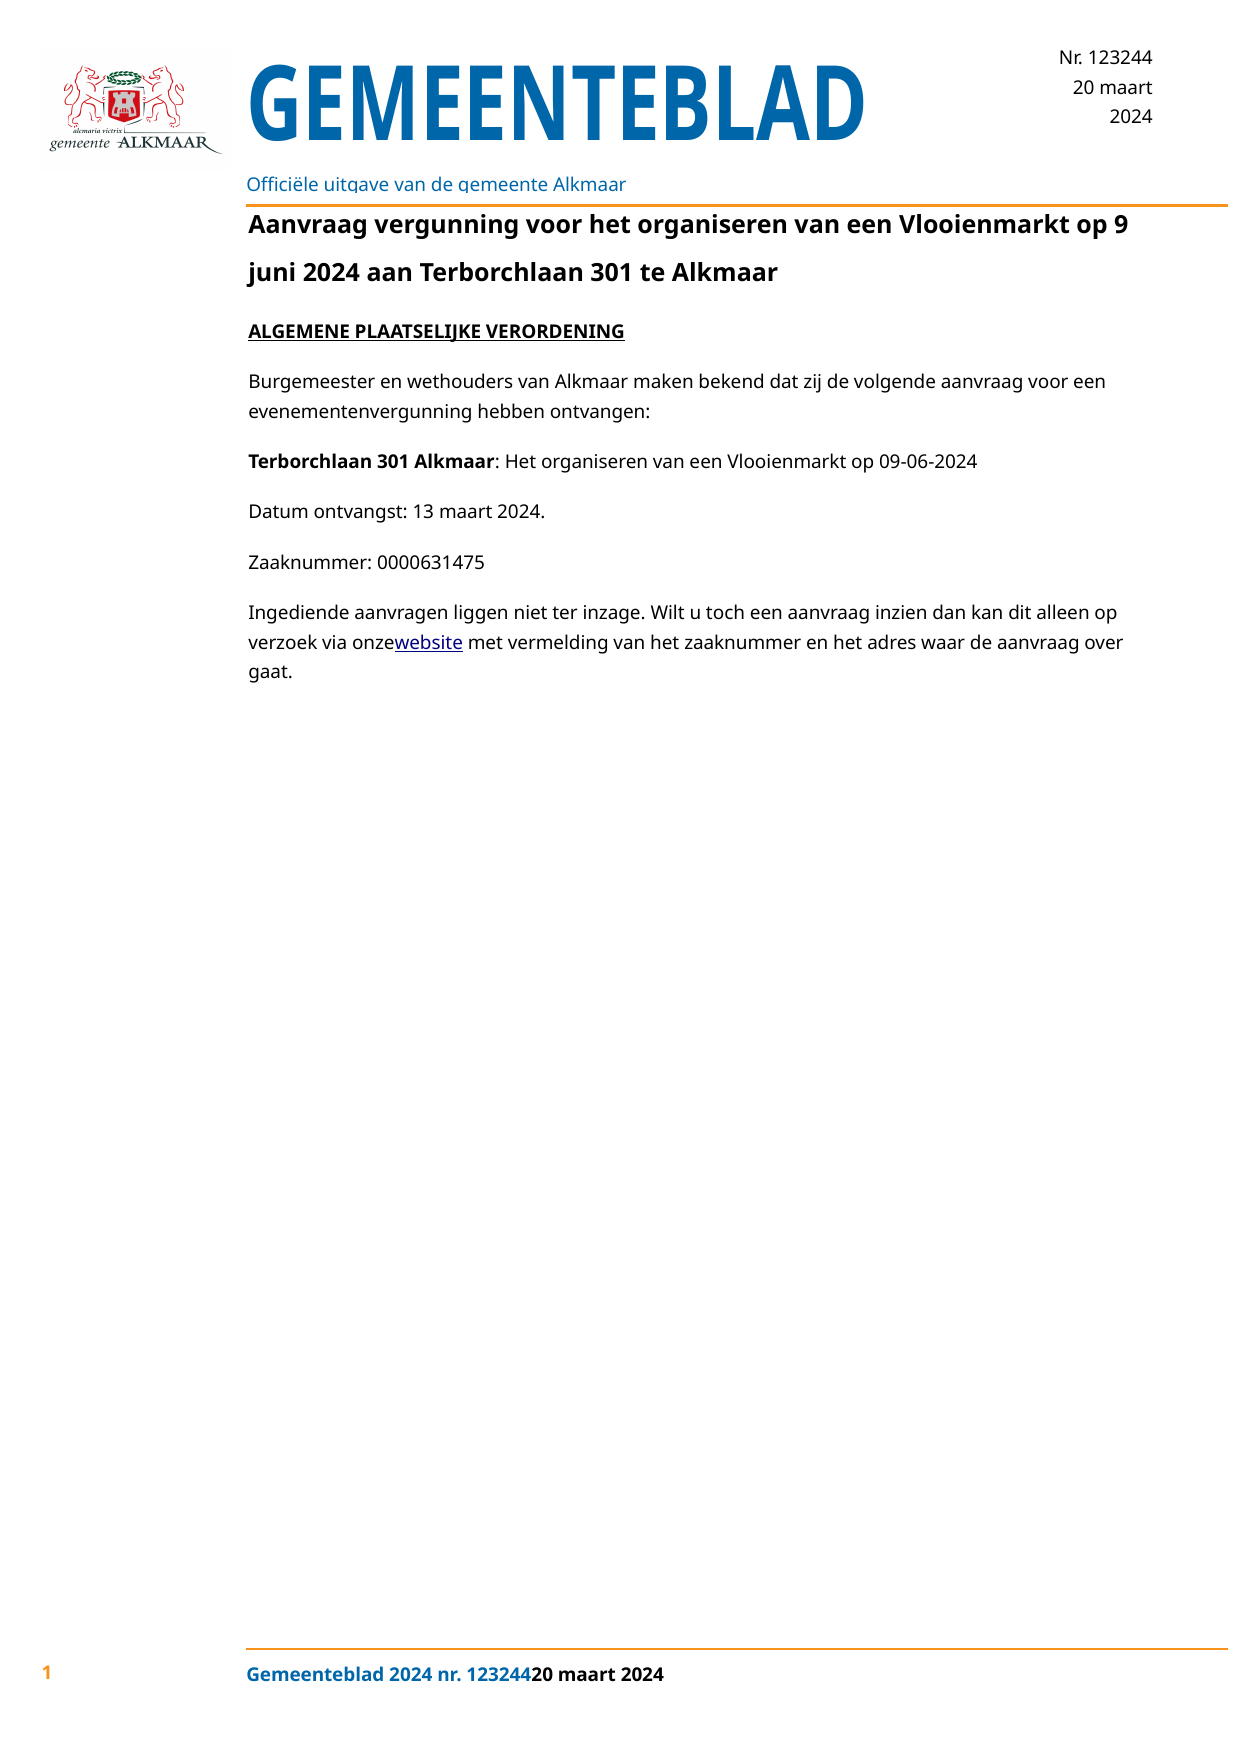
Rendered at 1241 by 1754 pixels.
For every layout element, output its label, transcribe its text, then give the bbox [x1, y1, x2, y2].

text ALGEMENE PLAATSELIJKE VERORDENING [248, 318, 1152, 344]
text Burgemeester en wethouders van Alkmaar maken bekend dat zij de volgende aanvraag voor een evenementenvergunning hebben ontvangen: [248, 368, 1152, 424]
text Datum ontvangst: 13 maart 2024. [248, 499, 1152, 524]
picture [41, 47, 231, 172]
text Ingediende aanvragen liggen niet ter inzage. Wilt u toch een aanvraag inzien dan kan dit alleen op verzoek via onzewebsite met vermelding van het zaaknummer en het adres waar de aanvraag over gaat. [248, 599, 1152, 684]
text Terborchlaan 301 Alkmaar: Het organiseren van een Vlooienmarkt op 09-06-2024 [248, 448, 1152, 474]
text Zaaknummer: 0000631475 [248, 549, 1152, 575]
text Aanvraag vergunning voor het organiseren van een Vlooienmarkt op 9 juni 2024 aan Terborchlaan 301 te Alkmaar [248, 207, 1152, 288]
